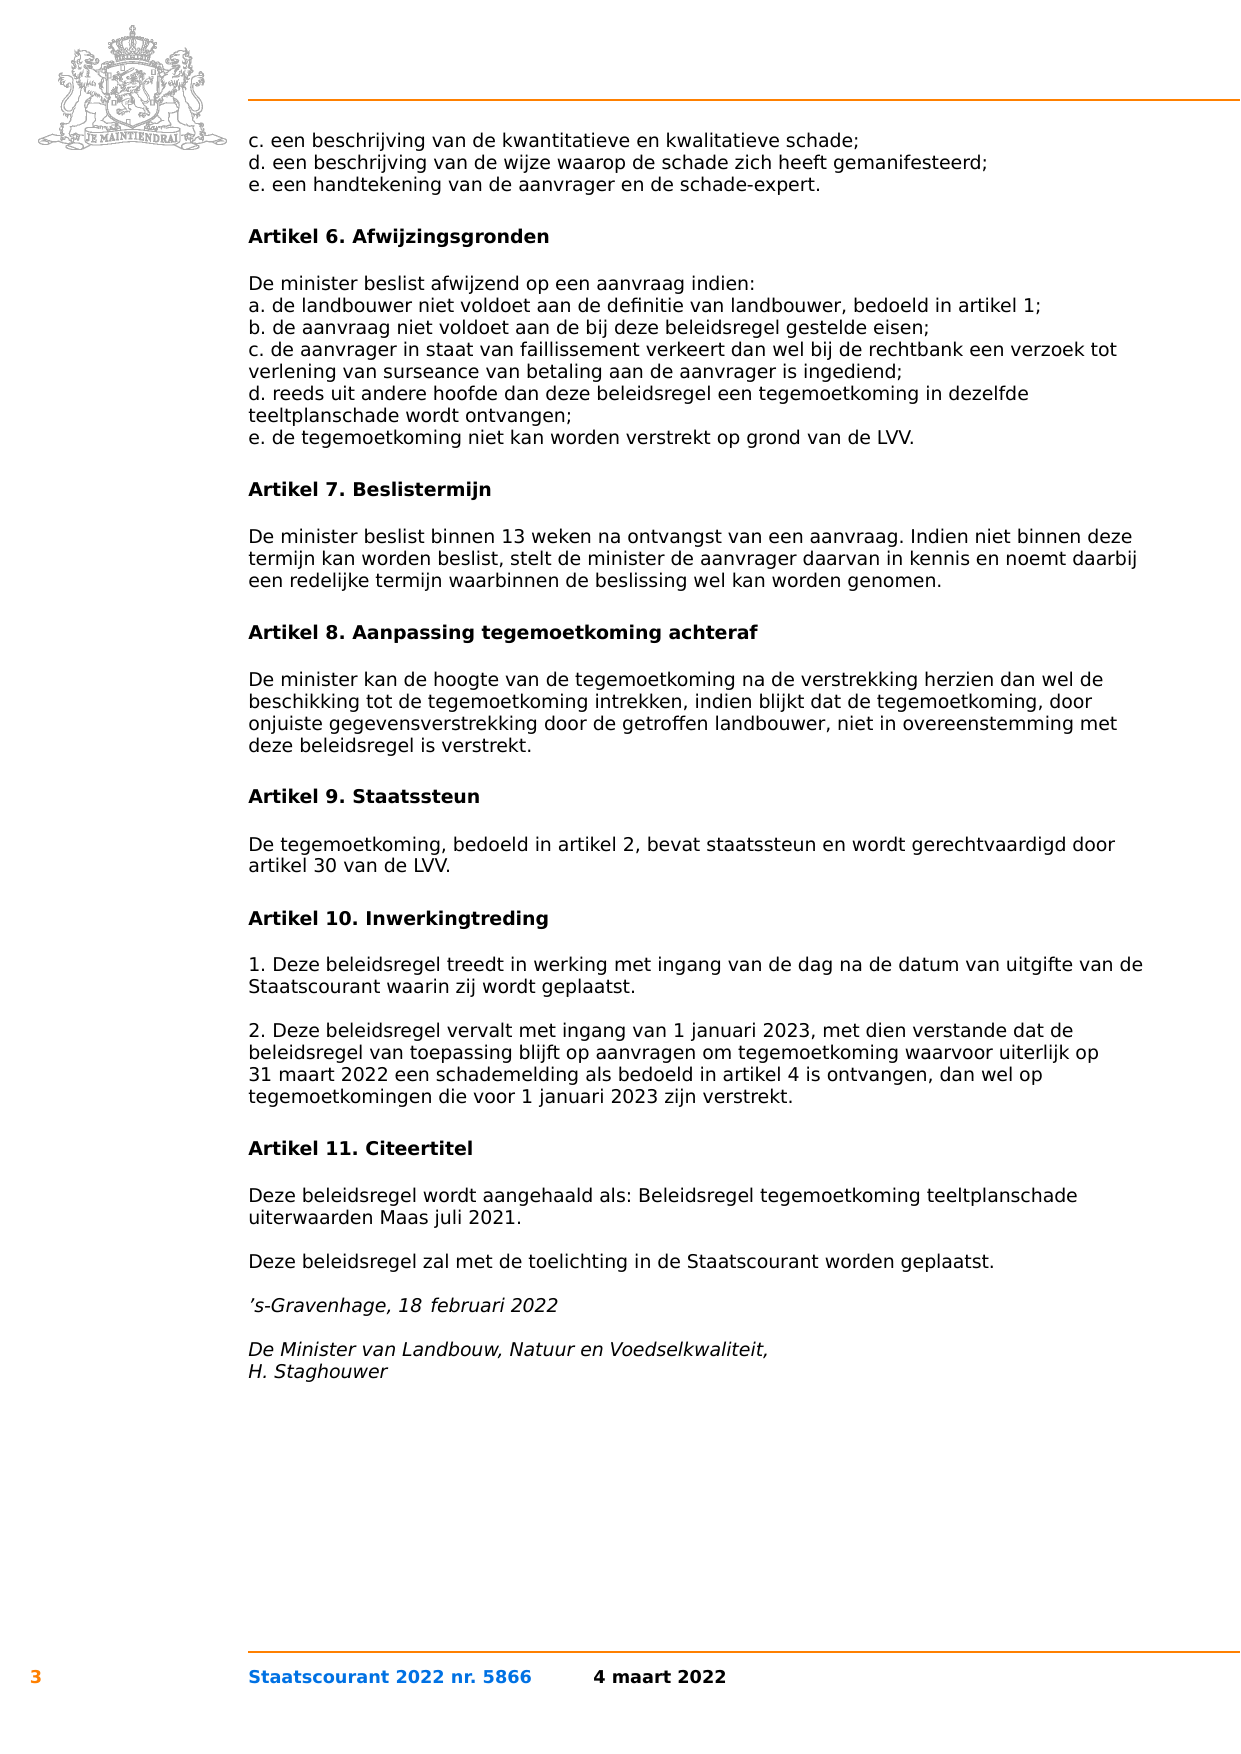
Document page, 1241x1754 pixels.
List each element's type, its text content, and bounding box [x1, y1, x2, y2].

text De minister kan de hoogte van de tegemoetkoming na de verstrekking herzien dan wel de beschikking tot de tegemoetkoming intrekken, indien blijkt dat de tegemoetkoming, door onjuiste gegevensverstrekking door de getroffen landbouwer, niet in overeenstemming met deze beleidsregel is verstrekt. [248, 668, 1163, 756]
text ’s-Gravenhage, 18 februari 2022 [248, 1295, 1163, 1317]
subtitle Artikel 7. Beslistermijn [248, 479, 1163, 501]
text 1. Deze beleidsregel treedt in werking met ingang van de dag na de datum van uitgifte van de Staatscourant waarin zij wordt geplaatst. [248, 954, 1163, 998]
text d. een beschrijving van de wijze waarop de schade zich heeft gemanifesteerd; [248, 152, 1163, 174]
text De Minister van Landbouw, Natuur en Voedselkwaliteit, H. Staghouwer [248, 1339, 1163, 1383]
text e. een handtekening van de aanvrager en de schade-expert. [248, 174, 1163, 196]
text Deze beleidsregel zal met de toelichting in de Staatscourant worden geplaatst. [248, 1251, 1163, 1273]
text c. een beschrijving van de kwantitatieve en kwalitatieve schade; [248, 130, 1163, 152]
text De minister beslist binnen 13 weken na ontvangst van een aanvraag. Indien niet binnen deze termijn kan worden beslist, stelt de minister de aanvrager daarvan in kennis en noemt daarbij een redelijke termijn waarbinnen de beslissing wel kan worden genomen. [248, 526, 1163, 592]
text a. de landbouwer niet voldoet aan de definitie van landbouwer, bedoeld in artikel 1; [248, 295, 1163, 317]
text Deze beleidsregel wordt aangehaald als: Beleidsregel tegemoetkoming teeltplanschade uiterwaarden Maas juli 2021. [248, 1185, 1163, 1229]
subtitle Artikel 8. Aanpassing tegemoetkoming achteraf [248, 622, 1163, 643]
text De minister beslist afwijzend op een aanvraag indien: [248, 273, 1163, 295]
subtitle Artikel 11. Citeertitel [248, 1138, 1163, 1160]
text 2. Deze beleidsregel vervalt met ingang van 1 januari 2023, met dien verstande dat de beleidsregel van toepassing blijft op aanvragen om tegemoetkoming waarvoor uiterlijk op 31 maart 2022 een schademelding als bedoeld in artikel 4 is ontvangen, dan wel op tegemoetkomingen die voor 1 januari 2023 zijn verstrekt. [248, 1020, 1163, 1108]
text b. de aanvraag niet voldoet aan de bij deze beleidsregel gestelde eisen; [248, 317, 1163, 339]
subtitle Artikel 6. Afwijzingsgronden [248, 226, 1163, 248]
text e. de tegemoetkoming niet kan worden verstrekt op grond van de LVV. [248, 427, 1163, 449]
text d. reeds uit andere hoofde dan deze beleidsregel een tegemoetkoming in dezelfde teeltplanschade wordt ontvangen; [248, 383, 1163, 427]
text De tegemoetkoming, bedoeld in artikel 2, bevat staatssteun en wordt gerechtvaardigd door artikel 30 van de LVV. [248, 833, 1163, 877]
picture [38, 25, 227, 150]
subtitle Artikel 10. Inwerkingtreding [248, 907, 1163, 929]
text c. de aanvrager in staat van faillissement verkeert dan wel bij de rechtbank een verzoek tot verlening van surseance van betaling aan de aanvrager is ingediend; [248, 339, 1163, 383]
subtitle Artikel 9. Staatssteun [248, 786, 1163, 808]
